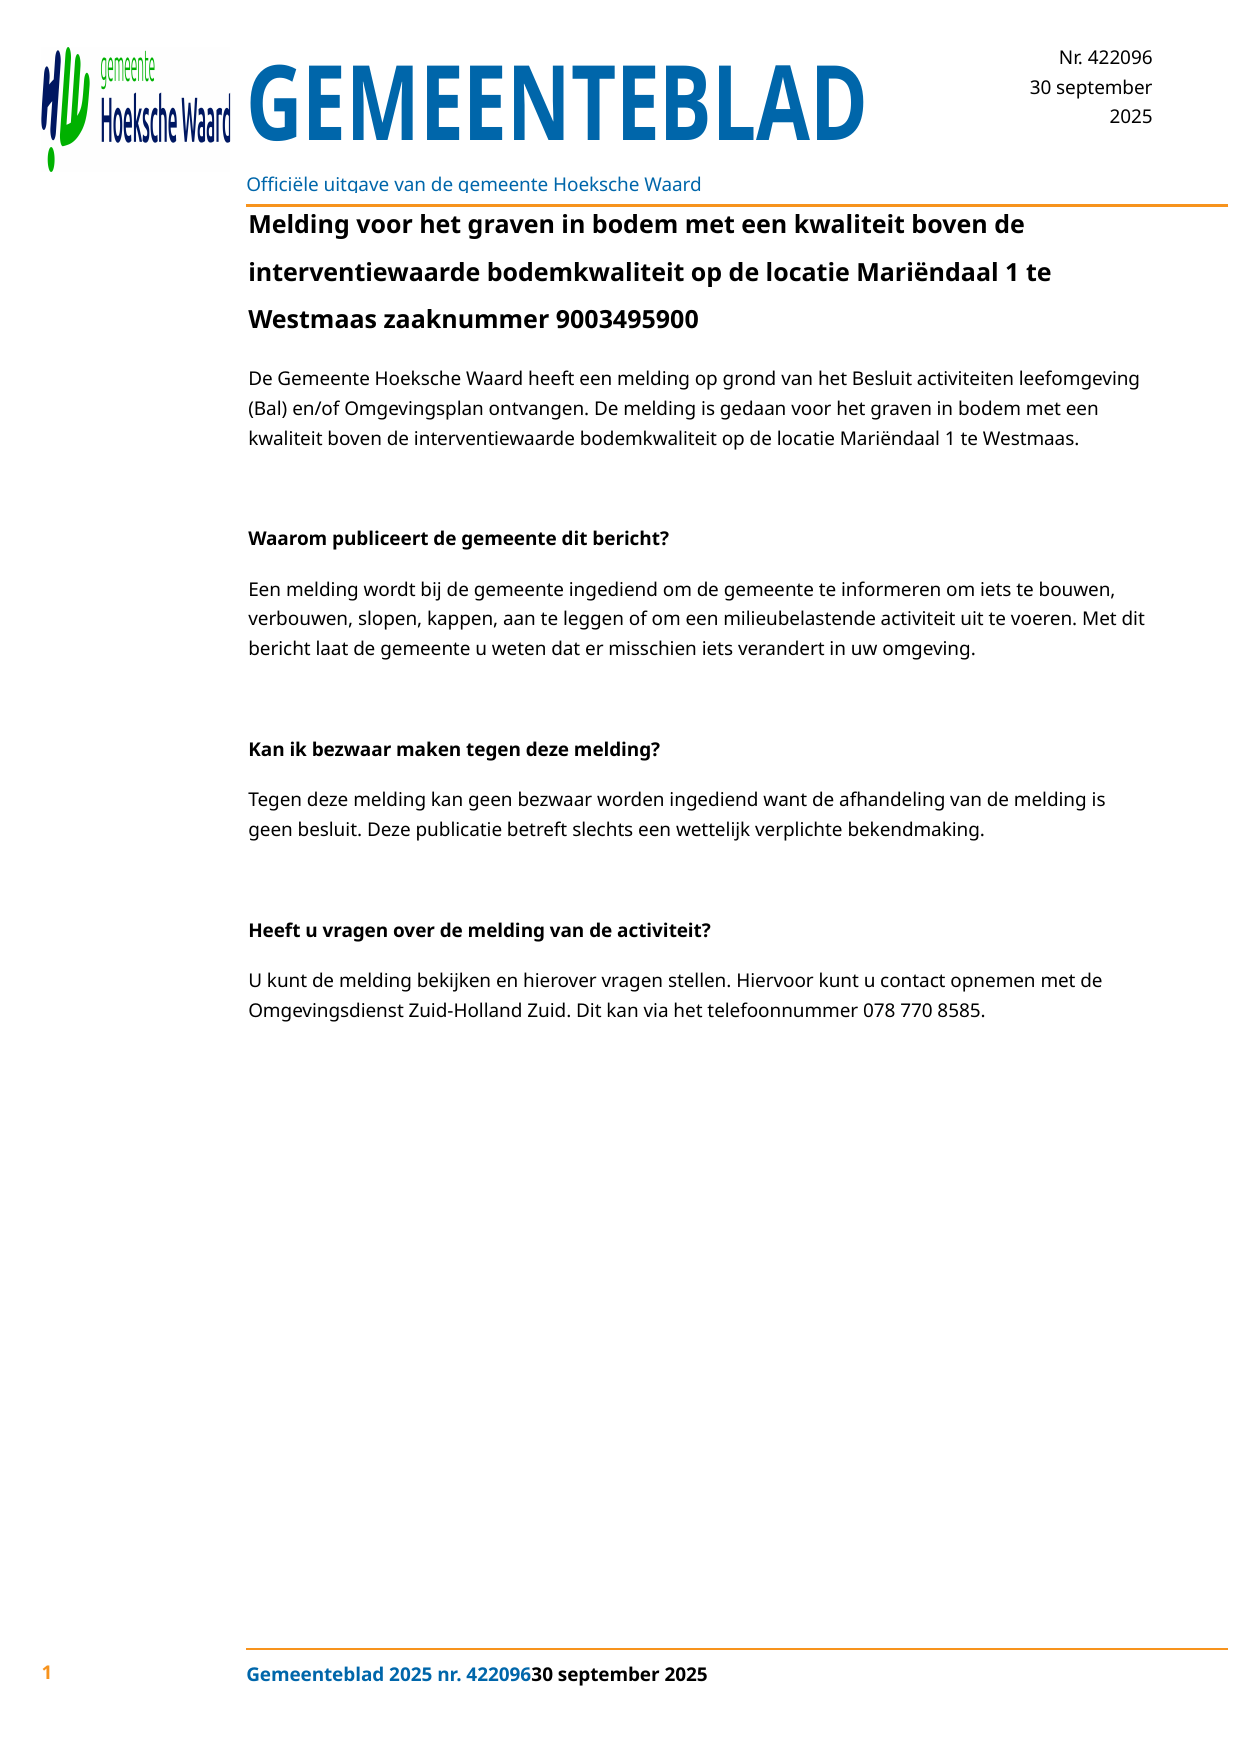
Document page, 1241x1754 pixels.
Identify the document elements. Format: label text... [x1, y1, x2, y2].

text De Gemeente Hoeksche Waard heeft een melding op grond van het Besluit activiteiten leefomgeving (Bal) en/of Omgevingsplan ontvangen. De melding is gedaan voor het graven in bodem met een kwaliteit boven de interventiewaarde bodemkwaliteit op de locatie Mariëndaal 1 te Westmaas. [248, 366, 1152, 450]
text Waarom publiceert de gemeente dit bericht? [248, 526, 1152, 551]
text Melding voor het graven in bodem met een kwaliteit boven de interventiewaarde bodemkwaliteit op de locatie Mariëndaal 1 te Westmaas zaaknummer 9003495900 [248, 207, 1152, 336]
text Kan ik bezwaar maken tegen deze melding? [248, 736, 1152, 762]
text Heeft u vragen over de melding van de activiteit? [248, 917, 1152, 942]
text Tegen deze melding kan geen bezwaar worden ingediend want de afhandeling van de melding is geen besluit. Deze publicatie betreft slechts een wettelijk verplichte bekendmaking. [248, 786, 1152, 842]
picture [41, 47, 231, 172]
text Een melding wordt bij de gemeente ingediend om de gemeente te informeren om iets te bouwen, verbouwen, slopen, kappen, aan te leggen of om een milieubelastende activiteit uit te voeren. Met dit bericht laat de gemeente u weten dat er misschien iets verandert in uw omgeving. [248, 576, 1152, 661]
text U kunt de melding bekijken en hierover vragen stellen. Hiervoor kunt u contact opnemen met de Omgevingsdienst Zuid-Holland Zuid. Dit kan via het telefoonnummer 078 770 8585. [248, 967, 1152, 1022]
